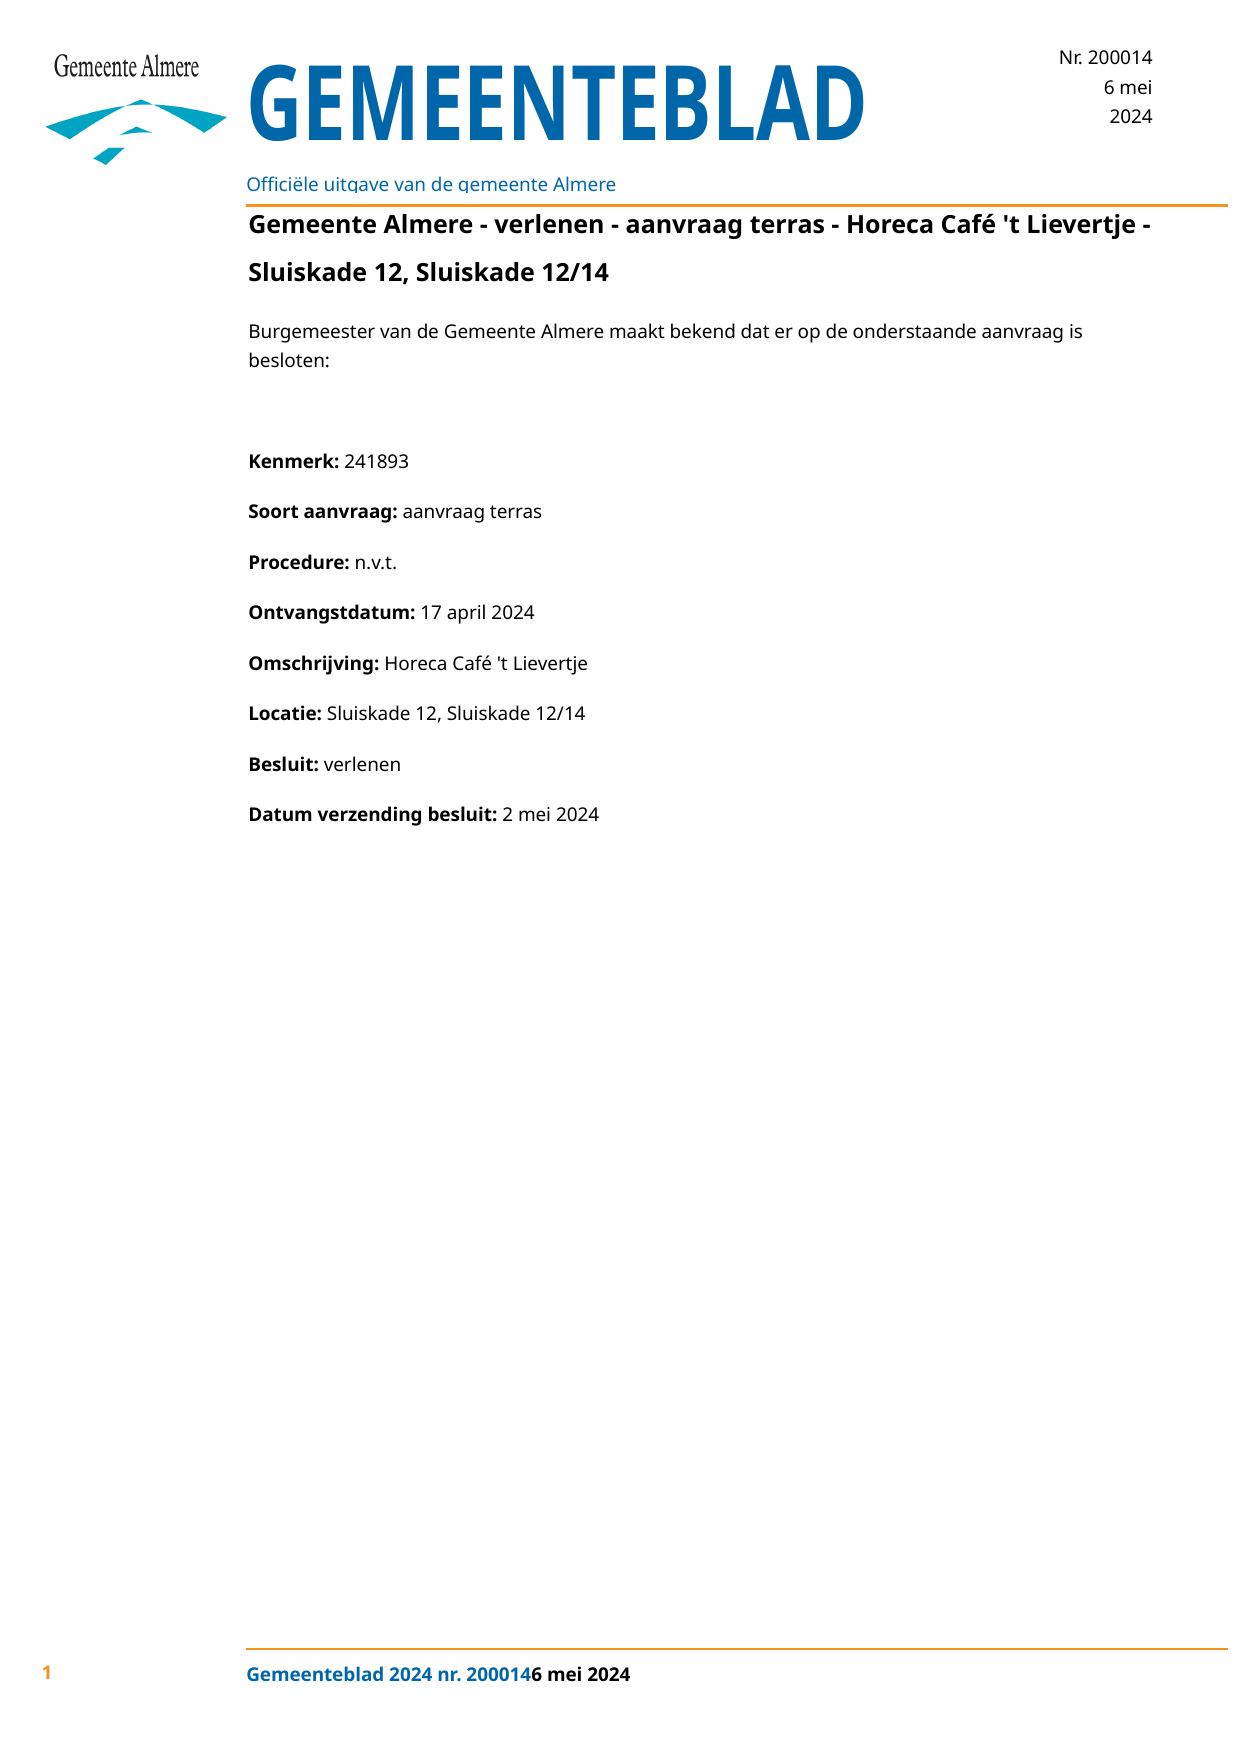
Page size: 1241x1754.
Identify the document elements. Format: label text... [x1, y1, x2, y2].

text Gemeente Almere - verlenen - aanvraag terras - Horeca Café 't Lievertje - Sluiskade 12, Sluiskade 12/14 [248, 207, 1152, 288]
picture [41, 47, 231, 172]
text Kenmerk: 241893 [248, 448, 1152, 474]
text Datum verzending besluit: 2 mei 2024 [248, 801, 1152, 827]
text Procedure: n.v.t. [248, 549, 1152, 575]
text Locatie: Sluiskade 12, Sluiskade 12/14 [248, 700, 1152, 726]
text Ontvangstdatum: 17 april 2024 [248, 599, 1152, 625]
text Besluit: verlenen [248, 751, 1152, 777]
text Omschrijving: Horeca Café 't Lievertje [248, 650, 1152, 676]
text Burgemeester van de Gemeente Almere maakt bekend dat er op de onderstaande aanvraag is besloten: [248, 318, 1152, 373]
text Soort aanvraag: aanvraag terras [248, 499, 1152, 524]
